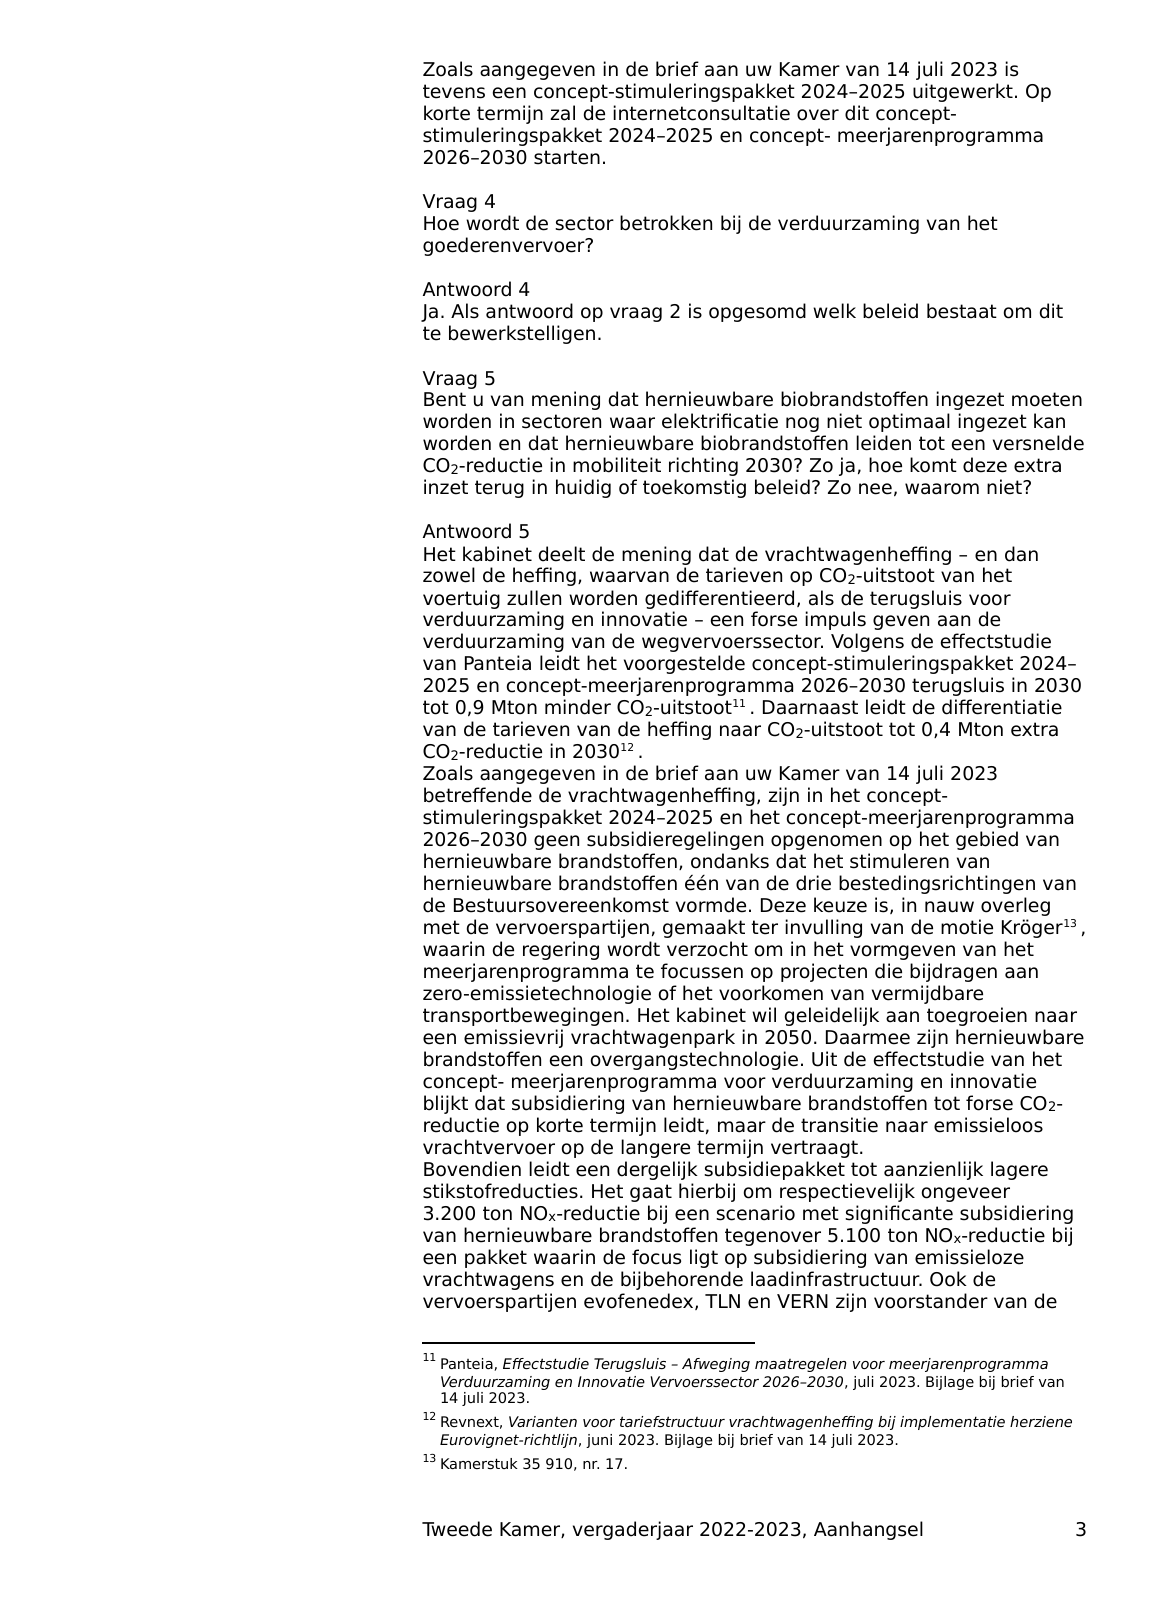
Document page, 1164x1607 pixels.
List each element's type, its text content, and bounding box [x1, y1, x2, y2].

text Antwoord 5 [422, 521, 1087, 543]
text Zoals aangegeven in de brief aan uw Kamer van 14 juli 2023 is tevens een concept-stimuleringspakket 2024–2025 uitgewerkt. Op korte termijn zal de internetconsultatie over dit concept-stimuleringspakket 2024–2025 en concept- meerjarenprogramma 2026–2030 starten. [422, 59, 1087, 169]
text Kamerstuk 35 910, nr. 17. [422, 1452, 1087, 1474]
text Ja. Als antwoord op vraag 2 is opgesomd welk beleid bestaat om dit te bewerkstelligen. [422, 301, 1087, 345]
text Bovendien leidt een dergelijk subsidiepakket tot aanzienlijk lagere stikstofreducties. Het gaat hierbij om respectievelijk ongeveer 3.200 ton NOx-reductie bij een scenario met significante subsidiering van hernieuwbare brandstoffen tegenover 5.100 ton NOx-reductie bij een pakket waarin de focus ligt op subsidiering van emissieloze vrachtwagens en de bijbehorende laadinfrastructuur. Ook de vervoerspartijen evofenedex, TLN en VERN zijn voorstander van de [422, 1159, 1087, 1313]
text Revnext, Varianten voor tariefstructuur vrachtwagenheffing bij implementatie herziene Eurovignet-richtlijn, juni 2023. Bijlage bij brief van 14 juli 2023. [422, 1410, 1087, 1449]
text Het kabinet deelt de mening dat de vrachtwagenheffing – en dan zowel de heffing, waarvan de tarieven op CO2-uitstoot van het voertuig zullen worden gedifferentieerd, als de terugsluis voor verduurzaming en innovatie – een forse impuls geven aan de verduurzaming van de wegvervoerssector. Volgens de effectstudie van Panteia leidt het voorgestelde concept-stimuleringspakket 2024–2025 en concept-meerjarenprogramma 2026–2030 terugsluis in 2030 tot 0,9 Mton minder CO2-uitstoot. Daarnaast leidt de differentiatie van de tarieven van de heffing naar CO2-uitstoot tot 0,4 Mton extra CO2-reductie in 2030. [422, 543, 1087, 763]
text Bent u van mening dat hernieuwbare biobrandstoffen ingezet moeten worden in sectoren waar elektrificatie nog niet optimaal ingezet kan worden en dat hernieuwbare biobrandstoffen leiden tot een versnelde CO2-reductie in mobiliteit richting 2030? Zo ja, hoe komt deze extra inzet terug in huidig of toekomstig beleid? Zo nee, waarom niet? [422, 389, 1087, 499]
text Zoals aangegeven in de brief aan uw Kamer van 14 juli 2023 betreffende de vrachtwagenheffing, zijn in het concept-stimuleringspakket 2024–2025 en het concept-meerjarenprogramma 2026–2030 geen subsidieregelingen opgenomen op het gebied van hernieuwbare brandstoffen, ondanks dat het stimuleren van hernieuwbare brandstoffen één van de drie bestedingsrichtingen van de Bestuursovereenkomst vormde. Deze keuze is, in nauw overleg met de vervoerspartijen, gemaakt ter invulling van de motie Kröger, waarin de regering wordt verzocht om in het vormgeven van het meerjarenprogramma te focussen op projecten die bijdragen aan zero-emissietechnologie of het voorkomen van vermijdbare transportbewegingen. Het kabinet wil geleidelijk aan toegroeien naar een emissievrij vrachtwagenpark in 2050. Daarmee zijn hernieuwbare brandstoffen een overgangstechnologie. Uit de effectstudie van het concept- meerjarenprogramma voor verduurzaming en innovatie blijkt dat subsidiering van hernieuwbare brandstoffen tot forse CO2-reductie op korte termijn leidt, maar de transitie naar emissieloos vrachtvervoer op de langere termijn vertraagt. [422, 763, 1087, 1159]
text Hoe wordt de sector betrokken bij de verduurzaming van het goederenvervoer? [422, 213, 1087, 257]
text Antwoord 4 [422, 279, 1087, 301]
text Panteia, Effectstudie Terugsluis – Afweging maatregelen voor meerjarenprogramma Verduurzaming en Innovatie Vervoerssector 2026–2030, juli 2023. Bijlage bij brief van 14 juli 2023. [422, 1352, 1087, 1407]
text Vraag 5 [422, 367, 1087, 389]
text Vraag 4 [422, 191, 1087, 213]
